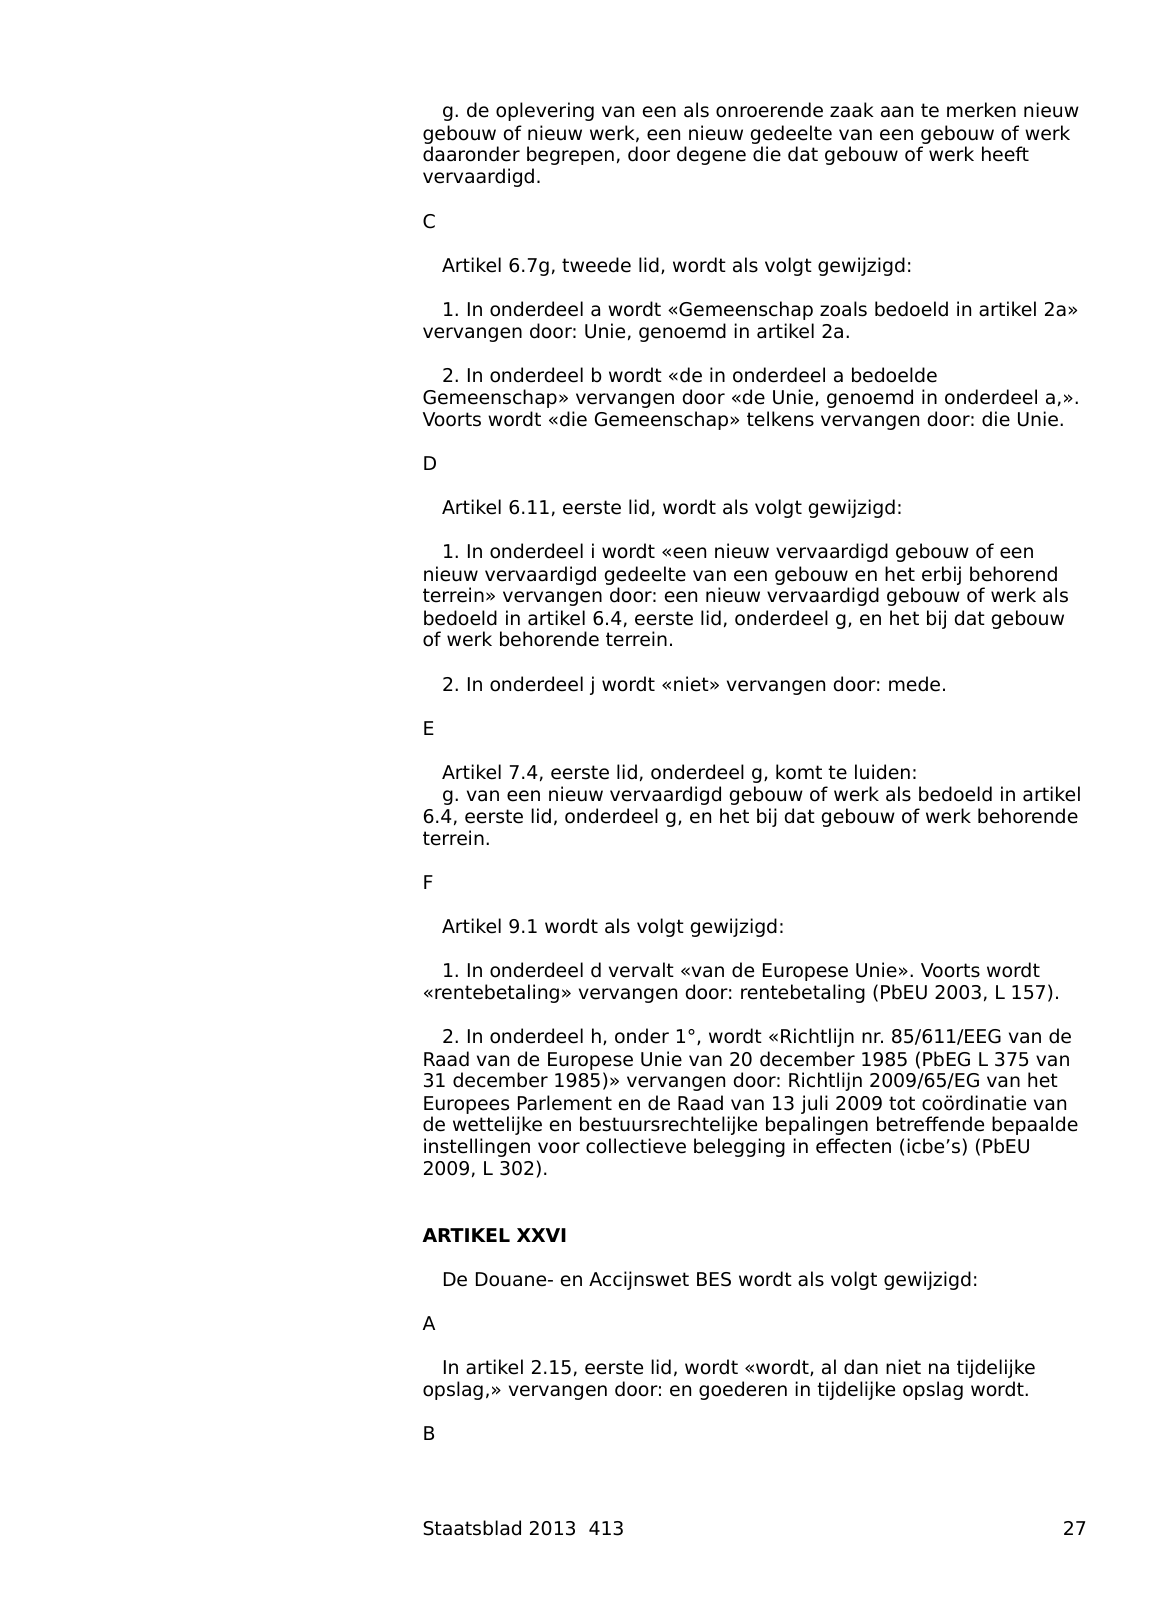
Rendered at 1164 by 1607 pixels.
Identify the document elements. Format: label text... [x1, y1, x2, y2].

text Artikel 6.7g, tweede lid, wordt als volgt gewijzigd: [422, 255, 1087, 277]
text D [422, 453, 1087, 475]
text Artikel 9.1 wordt als volgt gewijzigd: [422, 916, 1087, 938]
text Artikel 6.11, eerste lid, wordt als volgt gewijzigd: [422, 497, 1087, 519]
text g. van een nieuw vervaardigd gebouw of werk als bedoeld in artikel 6.4, eerste lid, onderdeel g, en het bij dat gebouw of werk behorende terrein. [422, 784, 1087, 850]
text 2. In onderdeel j wordt «niet» vervangen door: mede. [422, 673, 1087, 696]
text F [422, 872, 1087, 894]
text g. de oplevering van een als onroerende zaak aan te merken nieuw gebouw of nieuw werk, een nieuw gedeelte van een gebouw of werk daaronder begrepen, door degene die dat gebouw of werk heeft vervaardigd. [422, 100, 1087, 188]
text 1. In onderdeel i wordt «een nieuw vervaardigd gebouw of een nieuw vervaardigd gedeelte van een gebouw en het erbij behorend terrein» vervangen door: een nieuw vervaardigd gebouw of werk als bedoeld in artikel 6.4, eerste lid, onderdeel g, en het bij dat gebouw of werk behorende terrein. [422, 541, 1087, 651]
text 1. In onderdeel a wordt «Gemeenschap zoals bedoeld in artikel 2a» vervangen door: Unie, genoemd in artikel 2a. [422, 299, 1087, 343]
text 1. In onderdeel d vervalt «van de Europese Unie». Voorts wordt «rentebetaling» vervangen door: rentebetaling (PbEU 2003, L 157). [422, 960, 1087, 1004]
text C [422, 211, 1087, 232]
text A [422, 1313, 1087, 1335]
subtitle ARTIKEL XXVI [422, 1225, 1087, 1247]
text De Douane- en Accijnswet BES wordt als volgt gewijzigd: [422, 1269, 1087, 1291]
text B [422, 1423, 1087, 1445]
text 2. In onderdeel h, onder 1°, wordt «Richtlijn nr. 85/611/EEG van de Raad van de Europese Unie van 20 december 1985 (PbEG L 375 van 31 december 1985)» vervangen door: Richtlijn 2009/65/EG van het Europees Parlement en de Raad van 13 juli 2009 tot coördinatie van de wettelijke en bestuursrechtelijke bepalingen betreffende bepaalde instellingen voor collectieve belegging in effecten (icbe’s) (PbEU 2009, L 302). [422, 1026, 1087, 1180]
text E [422, 718, 1087, 740]
text 2. In onderdeel b wordt «de in onderdeel a bedoelde Gemeenschap» vervangen door «de Unie, genoemd in onderdeel a,». Voorts wordt «die Gemeenschap» telkens vervangen door: die Unie. [422, 365, 1087, 431]
text In artikel 2.15, eerste lid, wordt «wordt, al dan niet na tijdelijke opslag,» vervangen door: en goederen in tijdelijke opslag wordt. [422, 1357, 1087, 1401]
text Artikel 7.4, eerste lid, onderdeel g, komt te luiden: [422, 762, 1087, 784]
